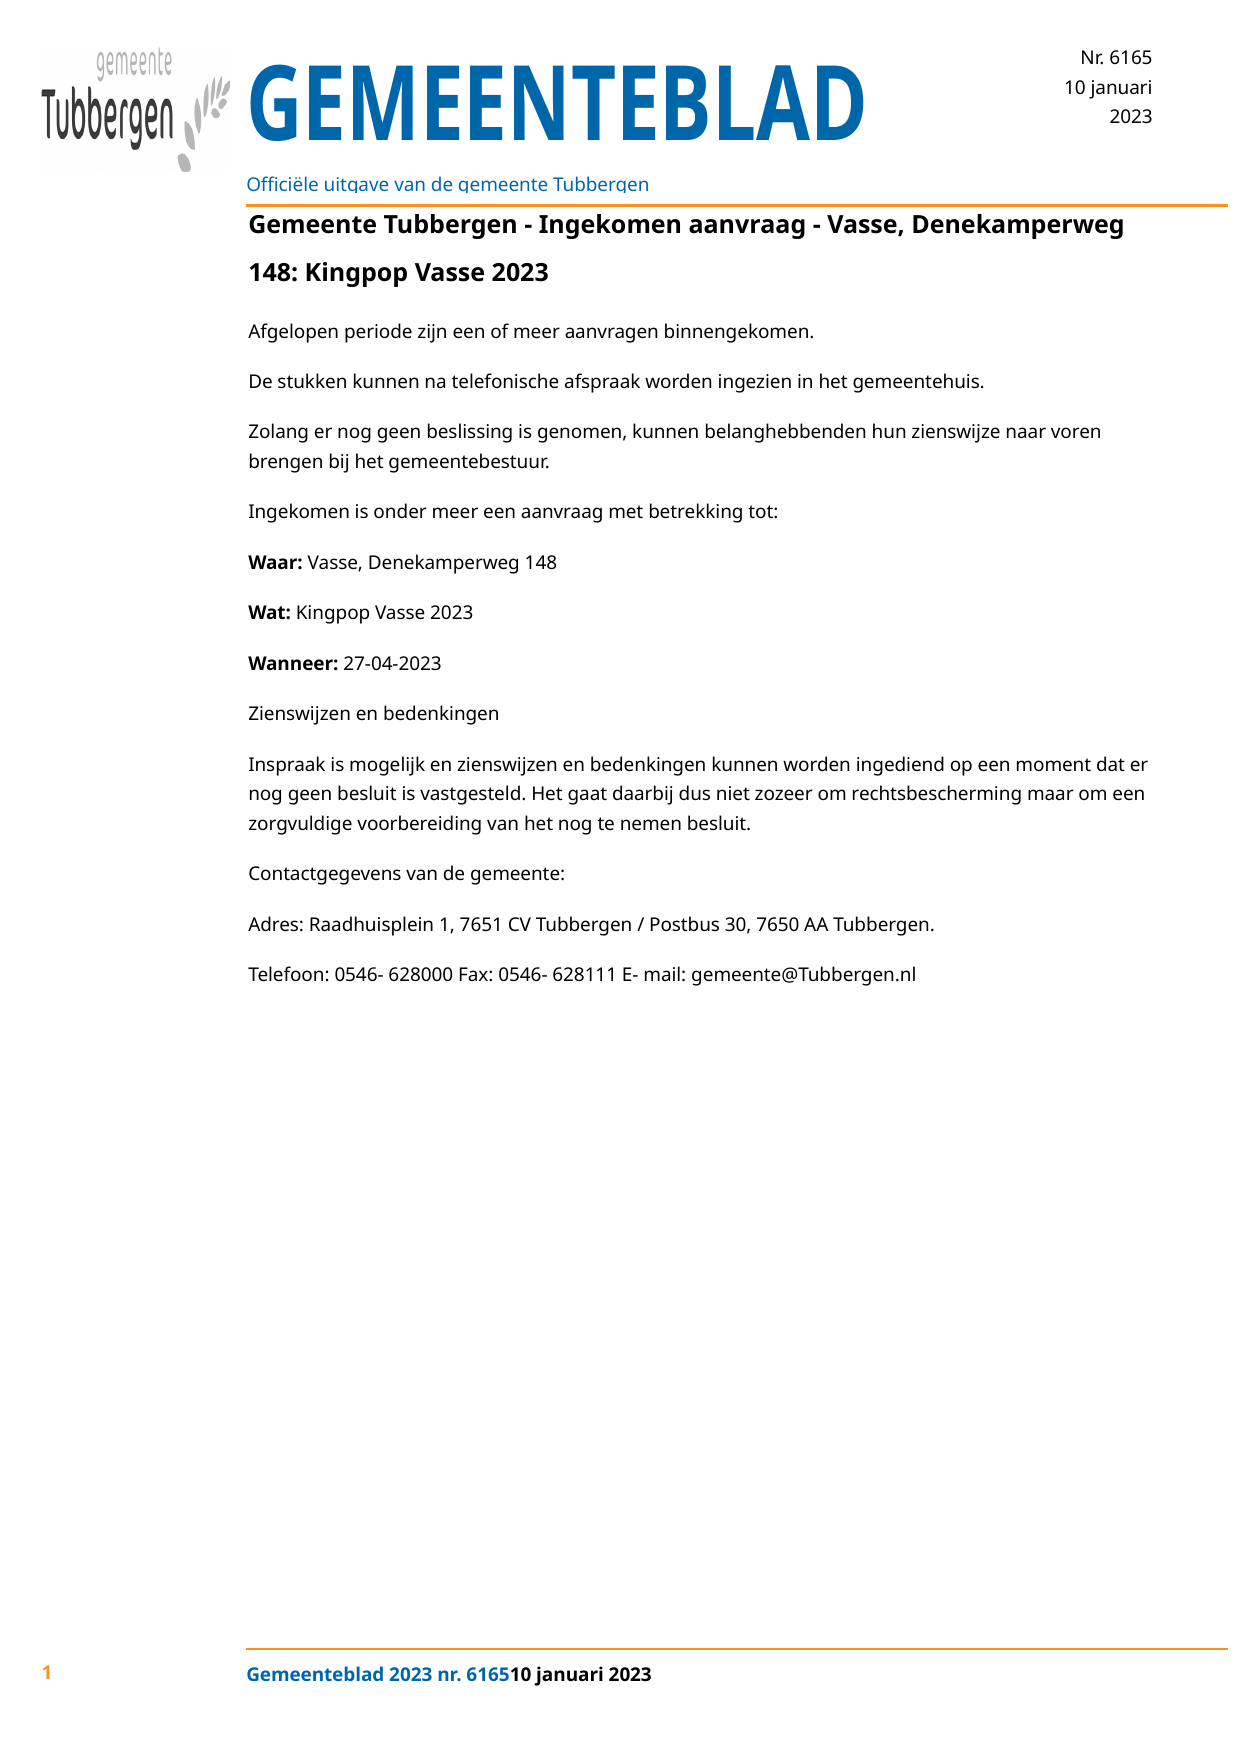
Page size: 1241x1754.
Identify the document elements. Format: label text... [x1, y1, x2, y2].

text Gemeente Tubbergen - Ingekomen aanvraag - Vasse, Denekamperweg 148: Kingpop Vasse 2023 [248, 207, 1152, 288]
text Ingekomen is onder meer een aanvraag met betrekking tot: [248, 499, 1152, 524]
text Waar: Vasse, Denekamperweg 148 [248, 549, 1152, 575]
picture [41, 47, 231, 172]
text Wanneer: 27-04-2023 [248, 650, 1152, 676]
text Zolang er nog geen beslissing is genomen, kunnen belanghebbenden hun zienswijze naar voren brengen bij het gemeentebestuur. [248, 419, 1152, 474]
text Afgelopen periode zijn een of meer aanvragen binnengekomen. [248, 318, 1152, 344]
text Telefoon: 0546- 628000 Fax: 0546- 628111 E- mail: gemeente@Tubbergen.nl [248, 961, 1152, 987]
text Adres: Raadhuisplein 1, 7651 CV Tubbergen / Postbus 30, 7650 AA Tubbergen. [248, 911, 1152, 937]
text De stukken kunnen na telefonische afspraak worden ingezien in het gemeentehuis. [248, 368, 1152, 394]
text Zienswijzen en bedenkingen [248, 700, 1152, 726]
text Wat: Kingpop Vasse 2023 [248, 599, 1152, 625]
text Inspraak is mogelijk en zienswijzen en bedenkingen kunnen worden ingediend op een moment dat er nog geen besluit is vastgesteld. Het gaat daarbij dus niet zozeer om rechtsbescherming maar om een zorgvuldige voorbereiding van het nog te nemen besluit. [248, 751, 1152, 836]
text Contactgegevens van de gemeente: [248, 860, 1152, 886]
